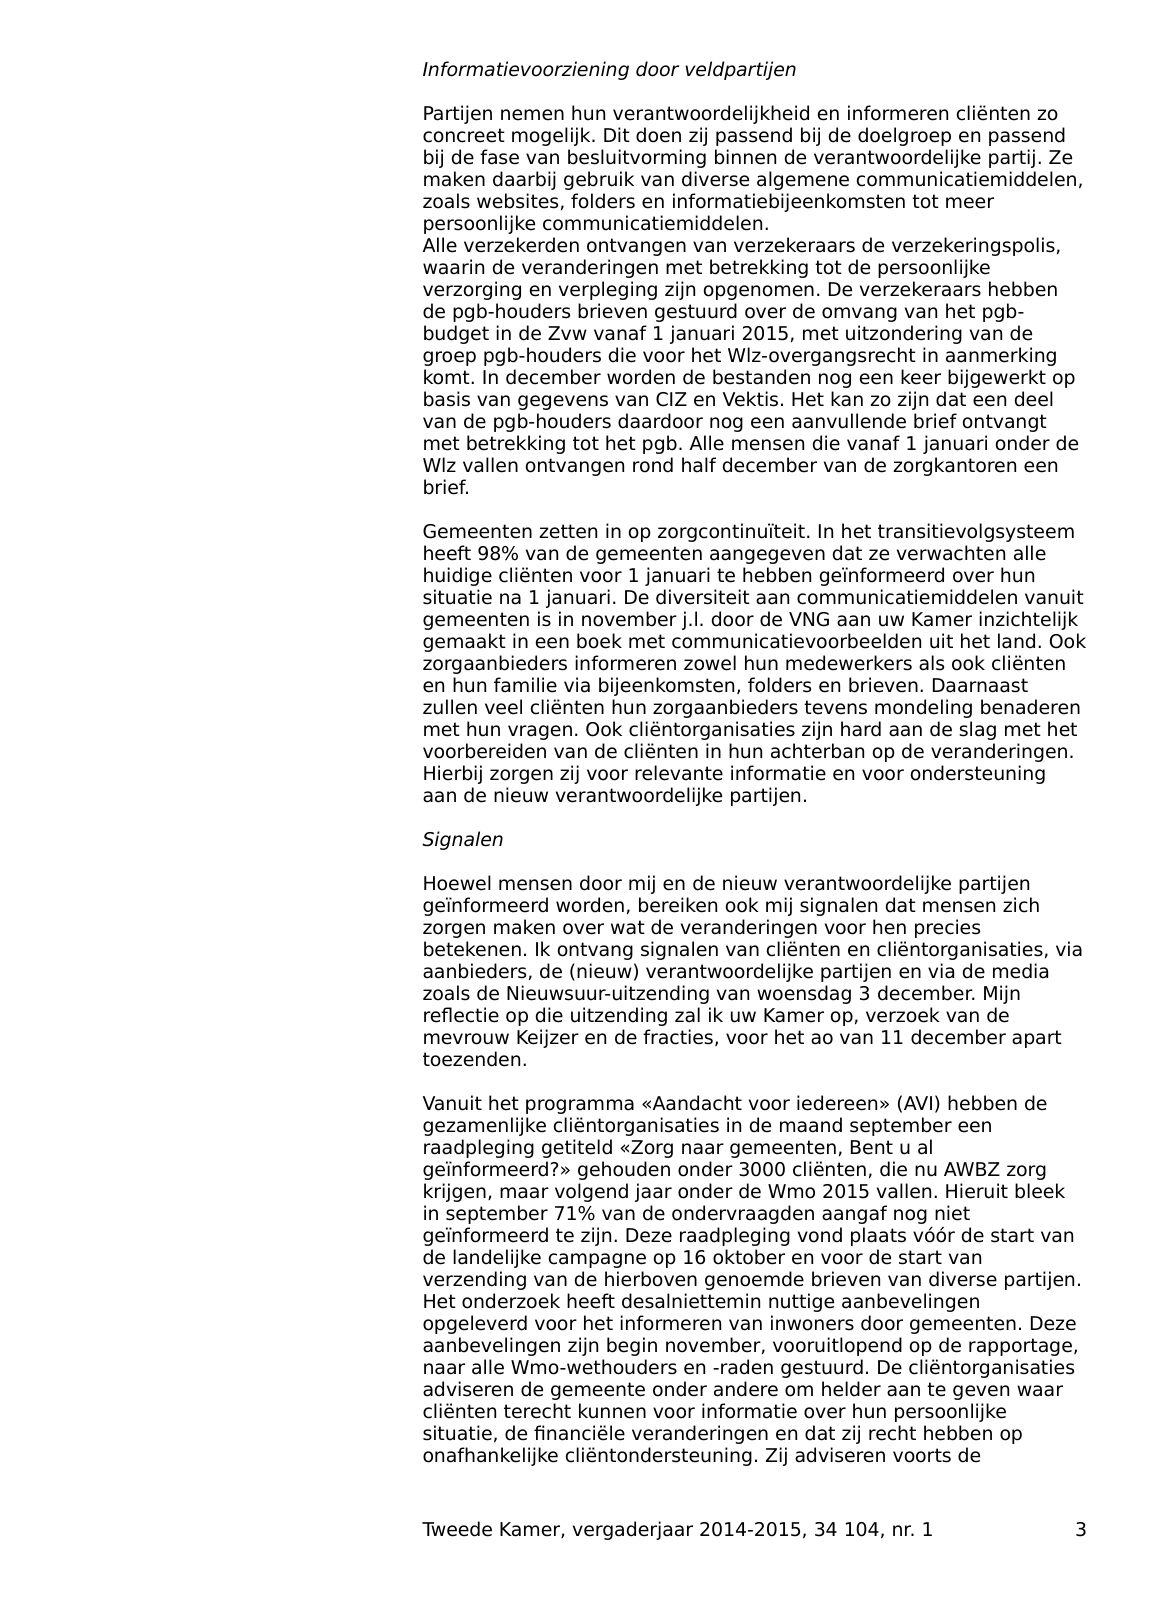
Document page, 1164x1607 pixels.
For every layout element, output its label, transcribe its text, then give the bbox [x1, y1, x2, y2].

text Vanuit het programma «Aandacht voor iedereen» (AVI) hebben de gezamenlijke cliëntorganisaties in de maand september een raadpleging getiteld «Zorg naar gemeenten, Bent u al geïnformeerd?» gehouden onder 3000 cliënten, die nu AWBZ zorg krijgen, maar volgend jaar onder de Wmo 2015 vallen. Hieruit bleek in september 71% van de ondervraagden aangaf nog niet geïnformeerd te zijn. Deze raadpleging vond plaats vóór de start van de landelijke campagne op 16 oktober en voor de start van verzending van de hierboven genoemde brieven van diverse partijen. [422, 1093, 1087, 1291]
text Alle verzekerden ontvangen van verzekeraars de verzekeringspolis, waarin de veranderingen met betrekking tot de persoonlijke verzorging en verpleging zijn opgenomen. De verzekeraars hebben de pgb-houders brieven gestuurd over de omvang van het pgb-budget in de Zvw vanaf 1 januari 2015, met uitzondering van de groep pgb-houders die voor het Wlz-overgangsrecht in aanmerking komt. In december worden de bestanden nog een keer bijgewerkt op basis van gegevens van CIZ en Vektis. Het kan zo zijn dat een deel van de pgb-houders daardoor nog een aanvullende brief ontvangt met betrekking tot het pgb. Alle mensen die vanaf 1 januari onder de Wlz vallen ontvangen rond half december van de zorgkantoren een brief. [422, 235, 1087, 499]
subtitle Signalen [422, 829, 1087, 851]
text Hoewel mensen door mij en de nieuw verantwoordelijke partijen geïnformeerd worden, bereiken ook mij signalen dat mensen zich zorgen maken over wat de veranderingen voor hen precies betekenen. Ik ontvang signalen van cliënten en cliëntorganisaties, via aanbieders, de (nieuw) verantwoordelijke partijen en via de media zoals de Nieuwsuur-uitzending van woensdag 3 december. Mijn reflectie op die uitzending zal ik uw Kamer op, verzoek van de mevrouw Keijzer en de fracties, voor het ao van 11 december apart toezenden. [422, 873, 1087, 1071]
subtitle Informatievoorziening door veldpartijen [422, 59, 1087, 81]
text Partijen nemen hun verantwoordelijkheid en informeren cliënten zo concreet mogelijk. Dit doen zij passend bij de doelgroep en passend bij de fase van besluitvorming binnen de verantwoordelijke partij. Ze maken daarbij gebruik van diverse algemene communicatiemiddelen, zoals websites, folders en informatiebijeenkomsten tot meer persoonlijke communicatiemiddelen. [422, 103, 1087, 235]
text Gemeenten zetten in op zorgcontinuïteit. In het transitievolgsysteem heeft 98% van de gemeenten aangegeven dat ze verwachten alle huidige cliënten voor 1 januari te hebben geïnformeerd over hun situatie na 1 januari. De diversiteit aan communicatiemiddelen vanuit gemeenten is in november j.l. door de VNG aan uw Kamer inzichtelijk gemaakt in een boek met communicatievoorbeelden uit het land. Ook zorgaanbieders informeren zowel hun medewerkers als ook cliënten en hun familie via bijeenkomsten, folders en brieven. Daarnaast zullen veel cliënten hun zorgaanbieders tevens mondeling benaderen met hun vragen. Ook cliëntorganisaties zijn hard aan de slag met het voorbereiden van de cliënten in hun achterban op de veranderingen. Hierbij zorgen zij voor relevante informatie en voor ondersteuning aan de nieuw verantwoordelijke partijen. [422, 521, 1087, 807]
text Het onderzoek heeft desalniettemin nuttige aanbevelingen opgeleverd voor het informeren van inwoners door gemeenten. Deze aanbevelingen zijn begin november, vooruitlopend op de rapportage, naar alle Wmo-wethouders en -raden gestuurd. De cliëntorganisaties adviseren de gemeente onder andere om helder aan te geven waar cliënten terecht kunnen voor informatie over hun persoonlijke situatie, de financiële veranderingen en dat zij recht hebben op onafhankelijke cliëntondersteuning. Zij adviseren voorts de [422, 1291, 1087, 1467]
